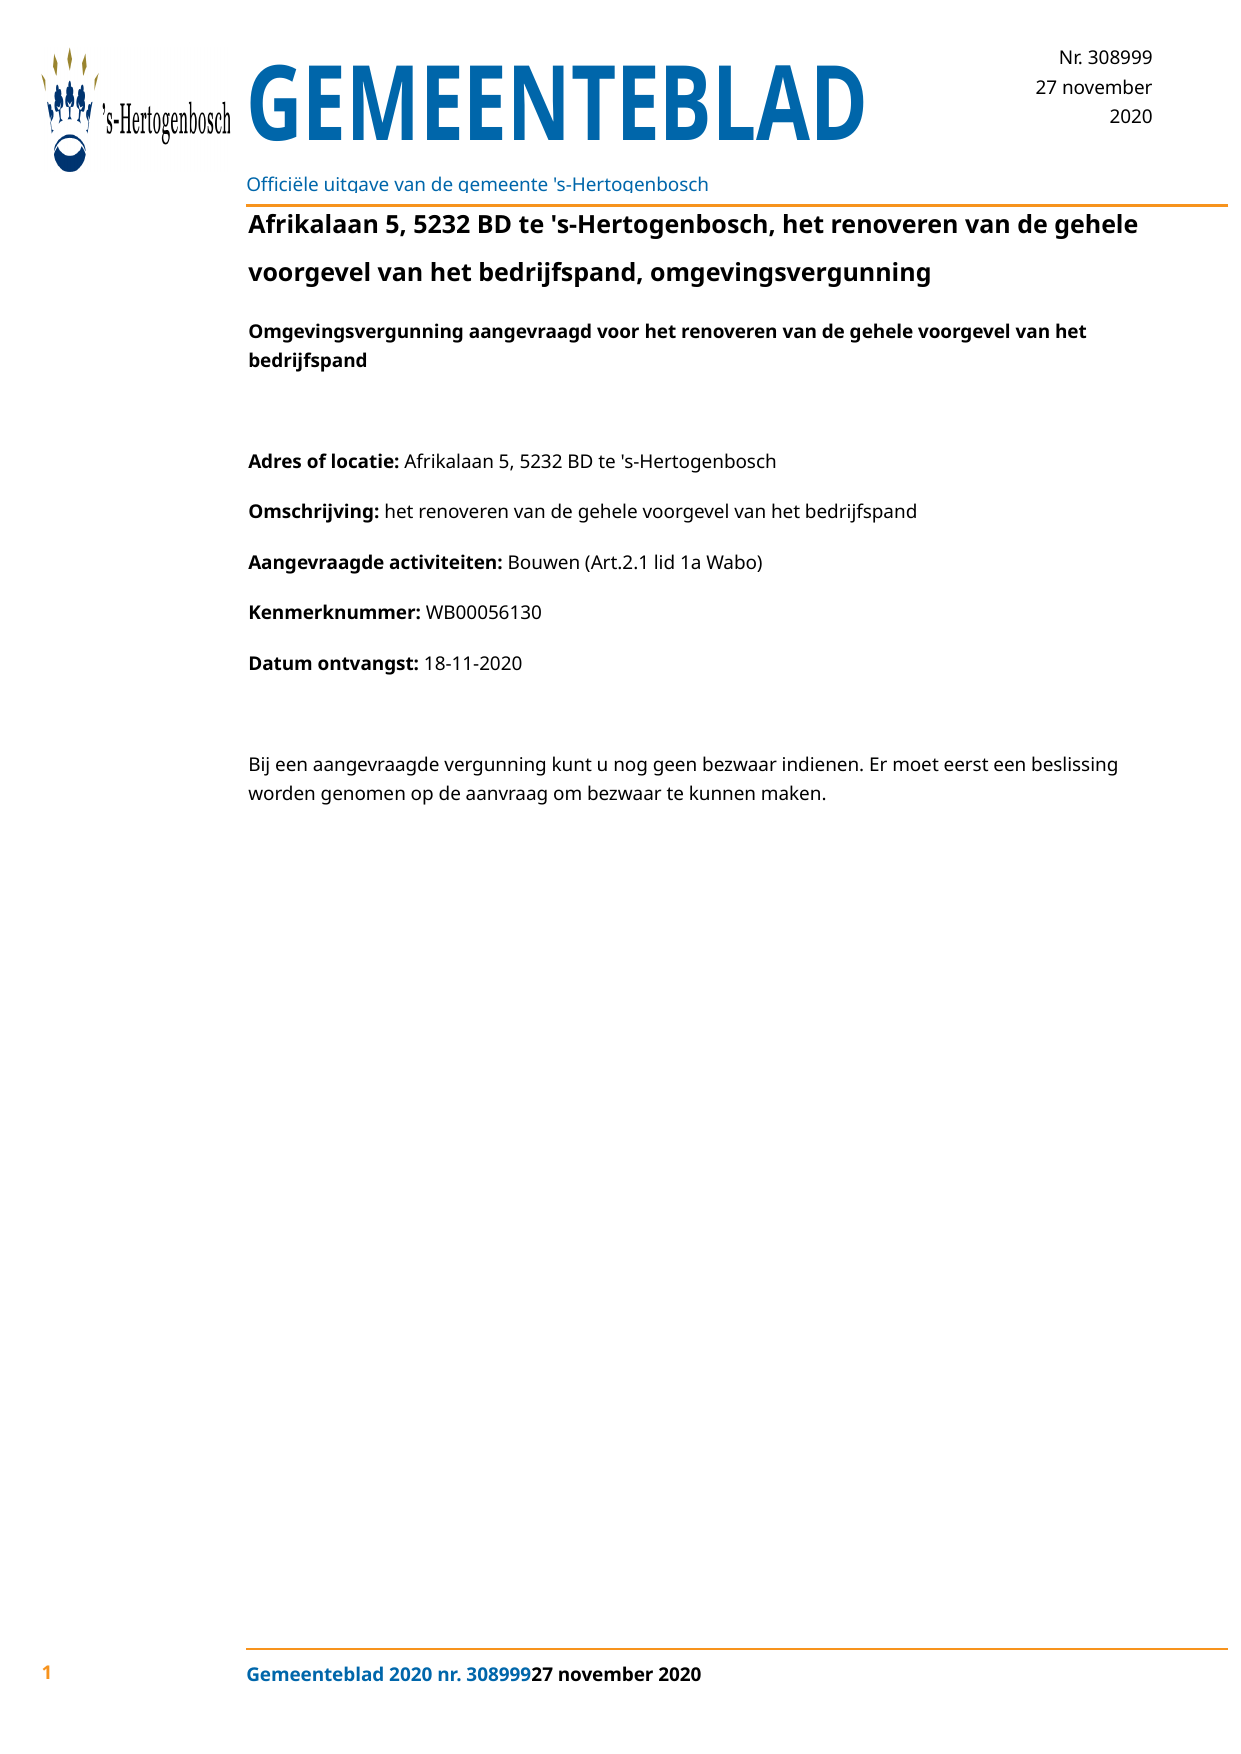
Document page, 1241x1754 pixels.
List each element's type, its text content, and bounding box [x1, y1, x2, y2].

text Omgevingsvergunning aangevraagd voor het renoveren van de gehele voorgevel van het bedrijfspand [248, 318, 1152, 373]
text Afrikalaan 5, 5232 BD te 's-Hertogenbosch, het renoveren van de gehele voorgevel van het bedrijfspand, omgevingsvergunning [248, 207, 1152, 288]
text Kenmerknummer: WB00056130 [248, 599, 1152, 625]
text Bij een aangevraagde vergunning kunt u nog geen bezwaar indienen. Er moet eerst een beslissing worden genomen op de aanvraag om bezwaar te kunnen maken. [248, 751, 1152, 806]
text Omschrijving: het renoveren van de gehele voorgevel van het bedrijfspand [248, 499, 1152, 524]
text Adres of locatie: Afrikalaan 5, 5232 BD te 's-Hertogenbosch [248, 448, 1152, 474]
text Aangevraagde activiteiten: Bouwen (Art.2.1 lid 1a Wabo) [248, 549, 1152, 575]
picture [41, 47, 231, 172]
text Datum ontvangst: 18-11-2020 [248, 650, 1152, 676]
